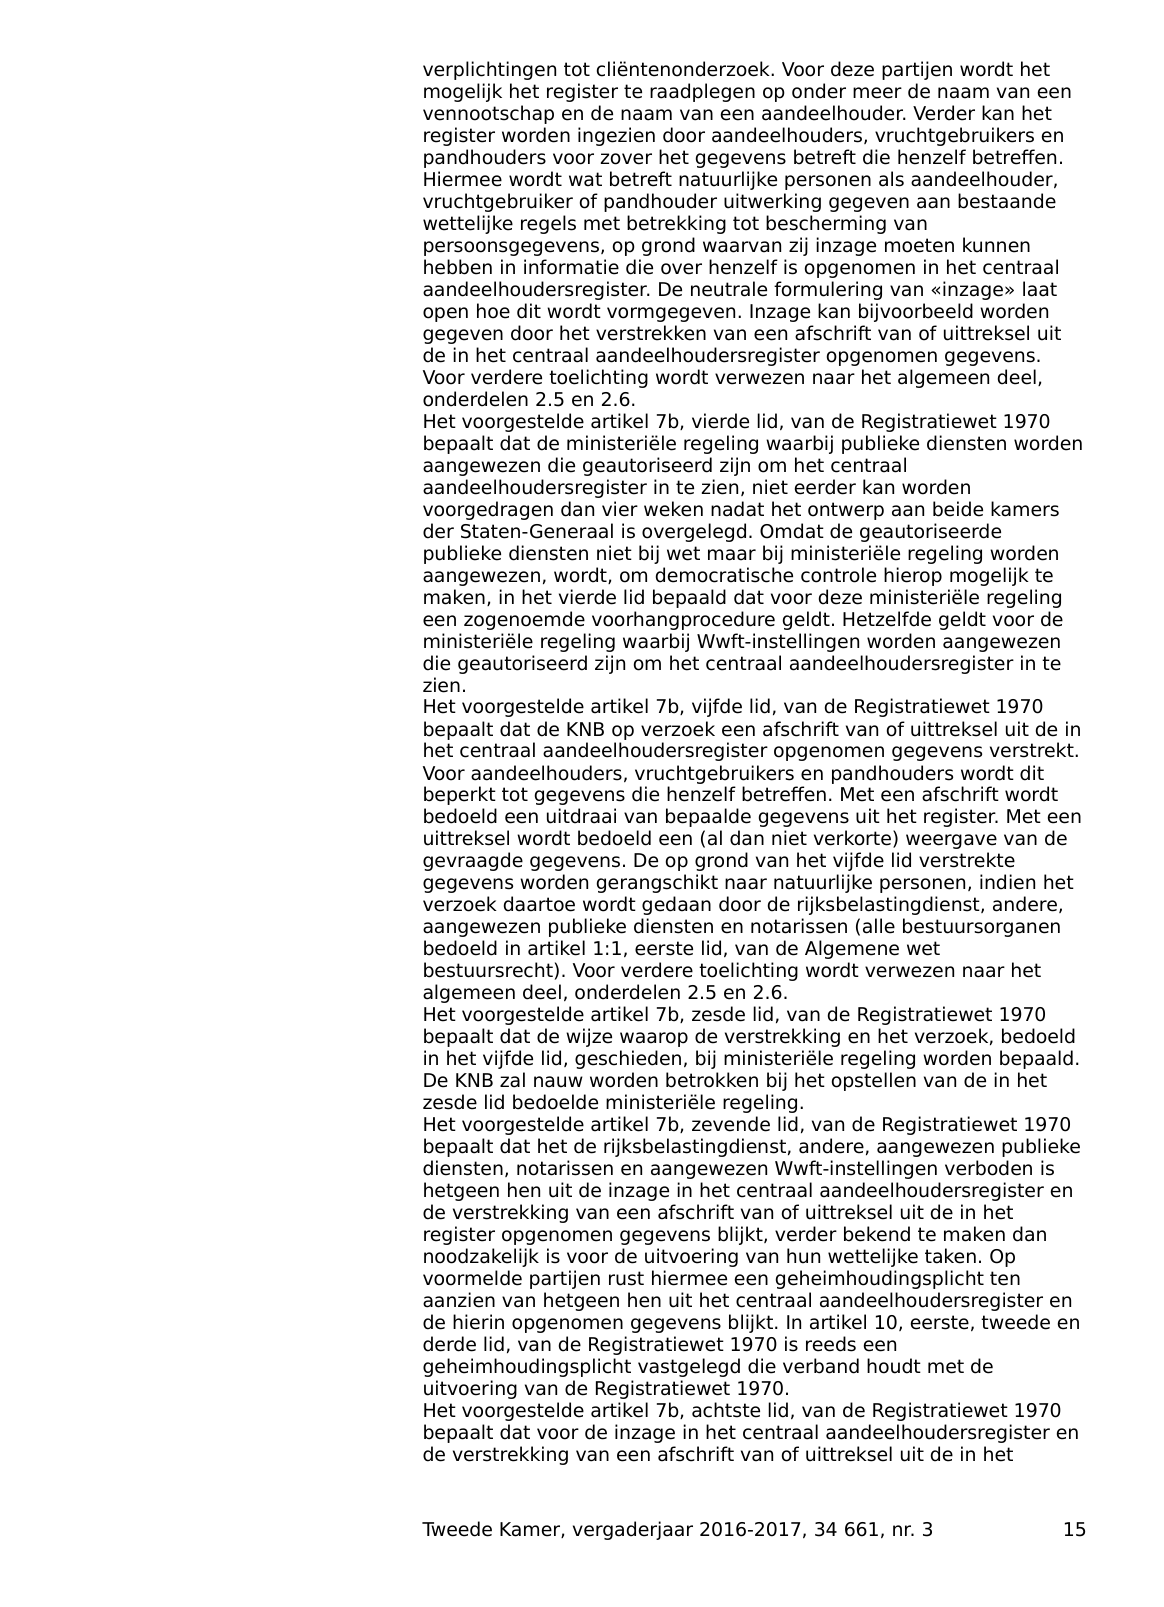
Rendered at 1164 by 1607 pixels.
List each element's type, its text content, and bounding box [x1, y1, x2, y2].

text Het voorgestelde artikel 7b, achtste lid, van de Registratiewet 1970 bepaalt dat voor de inzage in het centraal aandeelhoudersregister en de verstrekking van een afschrift van of uittreksel uit de in het [422, 1400, 1087, 1466]
text Het voorgestelde artikel 7b, vierde lid, van de Registratiewet 1970 bepaalt dat de ministeriële regeling waarbij publieke diensten worden aangewezen die geautoriseerd zijn om het centraal aandeelhoudersregister in te zien, niet eerder kan worden voorgedragen dan vier weken nadat het ontwerp aan beide kamers der Staten-Generaal is overgelegd. Omdat de geautoriseerde publieke diensten niet bij wet maar bij ministeriële regeling worden aangewezen, wordt, om democratische controle hierop mogelijk te maken, in het vierde lid bepaald dat voor deze ministeriële regeling een zogenoemde voorhangprocedure geldt. Hetzelfde geldt voor de ministeriële regeling waarbij Wwft-instellingen worden aangewezen die geautoriseerd zijn om het centraal aandeelhoudersregister in te zien. [422, 411, 1087, 696]
text Het voorgestelde artikel 7b, zesde lid, van de Registratiewet 1970 bepaalt dat de wijze waarop de verstrekking en het verzoek, bedoeld in het vijfde lid, geschieden, bij ministeriële regeling worden bepaald. De KNB zal nauw worden betrokken bij het opstellen van de in het zesde lid bedoelde ministeriële regeling. [422, 1004, 1087, 1114]
text Het voorgestelde artikel 7b, vijfde lid, van de Registratiewet 1970 bepaalt dat de KNB op verzoek een afschrift van of uittreksel uit de in het centraal aandeelhoudersregister opgenomen gegevens verstrekt. Voor aandeelhouders, vruchtgebruikers en pandhouders wordt dit beperkt tot gegevens die henzelf betreffen. Met een afschrift wordt bedoeld een uitdraai van bepaalde gegevens uit het register. Met een uittreksel wordt bedoeld een (al dan niet verkorte) weergave van de gevraagde gegevens. De op grond van het vijfde lid verstrekte gegevens worden gerangschikt naar natuurlijke personen, indien het verzoek daartoe wordt gedaan door de rijksbelastingdienst, andere, aangewezen publieke diensten en notarissen (alle bestuursorganen bedoeld in artikel 1:1, eerste lid, van de Algemene wet bestuursrecht). Voor verdere toelichting wordt verwezen naar het algemeen deel, onderdelen 2.5 en 2.6. [422, 696, 1087, 1004]
text verplichtingen tot cliëntenonderzoek. Voor deze partijen wordt het mogelijk het register te raadplegen op onder meer de naam van een vennootschap en de naam van een aandeelhouder. Verder kan het register worden ingezien door aandeelhouders, vruchtgebruikers en pandhouders voor zover het gegevens betreft die henzelf betreffen. Hiermee wordt wat betreft natuurlijke personen als aandeelhouder, vruchtgebruiker of pandhouder uitwerking gegeven aan bestaande wettelijke regels met betrekking tot bescherming van persoonsgegevens, op grond waarvan zij inzage moeten kunnen hebben in informatie die over henzelf is opgenomen in het centraal aandeelhoudersregister. De neutrale formulering van «inzage» laat open hoe dit wordt vormgegeven. Inzage kan bijvoorbeeld worden gegeven door het verstrekken van een afschrift van of uittreksel uit de in het centraal aandeelhoudersregister opgenomen gegevens. Voor verdere toelichting wordt verwezen naar het algemeen deel, onderdelen 2.5 en 2.6. [422, 59, 1087, 411]
text Het voorgestelde artikel 7b, zevende lid, van de Registratiewet 1970 bepaalt dat het de rijksbelastingdienst, andere, aangewezen publieke diensten, notarissen en aangewezen Wwft-instellingen verboden is hetgeen hen uit de inzage in het centraal aandeelhoudersregister en de verstrekking van een afschrift van of uittreksel uit de in het register opgenomen gegevens blijkt, verder bekend te maken dan noodzakelijk is voor de uitvoering van hun wettelijke taken. Op voormelde partijen rust hiermee een geheimhoudingsplicht ten aanzien van hetgeen hen uit het centraal aandeelhoudersregister en de hierin opgenomen gegevens blijkt. In artikel 10, eerste, tweede en derde lid, van de Registratiewet 1970 is reeds een geheimhoudingsplicht vastgelegd die verband houdt met de uitvoering van de Registratiewet 1970. [422, 1114, 1087, 1400]
